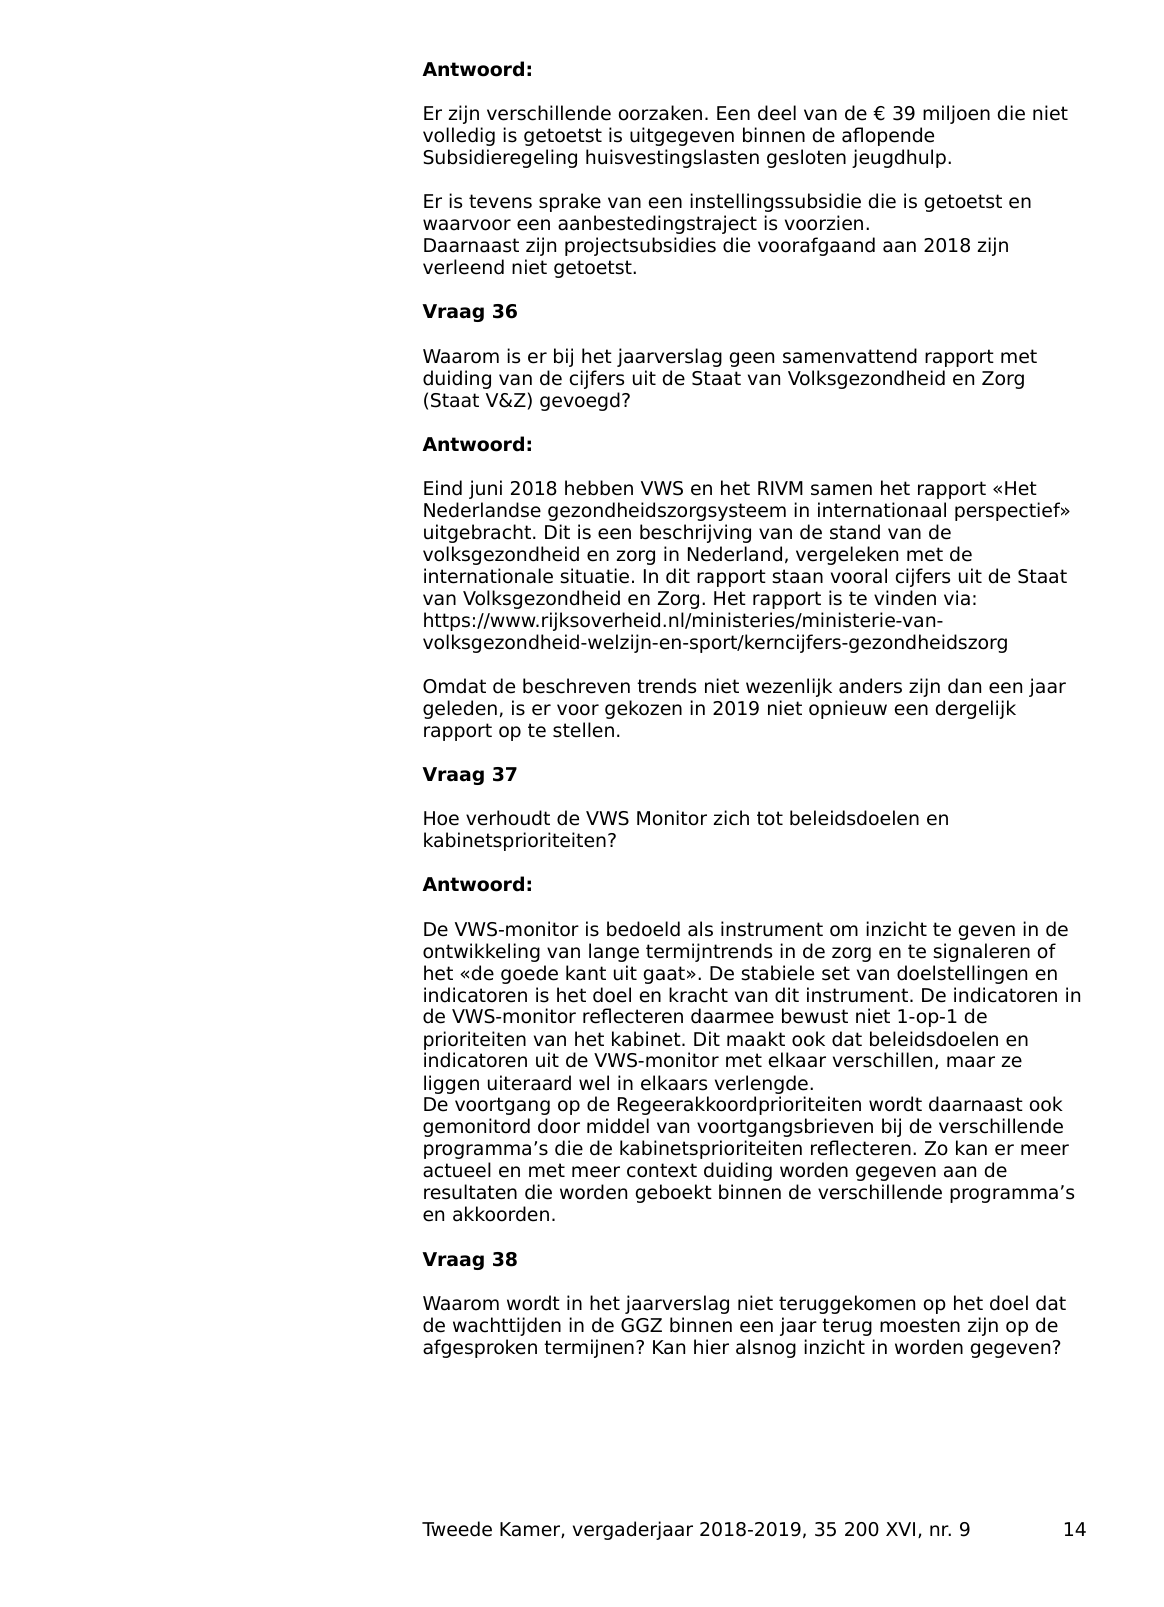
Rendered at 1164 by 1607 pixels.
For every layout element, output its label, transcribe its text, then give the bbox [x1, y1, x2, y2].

text Waarom is er bij het jaarverslag geen samenvattend rapport met duiding van de cijfers uit de Staat van Volksgezondheid en Zorg (Staat V&Z) gevoegd? [422, 346, 1087, 412]
subtitle Vraag 36 [422, 301, 1087, 323]
text De voortgang op de Regeerakkoordprioriteiten wordt daarnaast ook gemonitord door middel van voortgangsbrieven bij de verschillende programma’s die de kabinetsprioriteiten reflecteren. Zo kan er meer actueel en met meer context duiding worden gegeven aan de resultaten die worden geboekt binnen de verschillende programma’s en akkoorden. [422, 1094, 1087, 1226]
subtitle Vraag 37 [422, 764, 1087, 786]
text Er is tevens sprake van een instellingssubsidie die is getoetst en waarvoor een aanbestedingstraject is voorzien. [422, 191, 1087, 235]
text Omdat de beschreven trends niet wezenlijk anders zijn dan een jaar geleden, is er voor gekozen in 2019 niet opnieuw een dergelijk rapport op te stellen. [422, 676, 1087, 742]
subtitle Vraag 38 [422, 1248, 1087, 1270]
text De VWS-monitor is bedoeld als instrument om inzicht te geven in de ontwikkeling van lange termijntrends in de zorg en te signaleren of het «de goede kant uit gaat». De stabiele set van doelstellingen en indicatoren is het doel en kracht van dit instrument. De indicatoren in de VWS-monitor reflecteren daarmee bewust niet 1-op-1 de prioriteiten van het kabinet. Dit maakt ook dat beleidsdoelen en indicatoren uit de VWS-monitor met elkaar verschillen, maar ze liggen uiteraard wel in elkaars verlengde. [422, 918, 1087, 1094]
text Er zijn verschillende oorzaken. Een deel van de € 39 miljoen die niet volledig is getoetst is uitgegeven binnen de aflopende Subsidieregeling huisvestingslasten gesloten jeugdhulp. [422, 103, 1087, 169]
text Hoe verhoudt de VWS Monitor zich tot beleidsdoelen en kabinetsprioriteiten? [422, 808, 1087, 852]
subtitle Antwoord: [422, 874, 1087, 896]
subtitle Antwoord: [422, 59, 1087, 81]
text Eind juni 2018 hebben VWS en het RIVM samen het rapport «Het Nederlandse gezondheidszorgsysteem in internationaal perspectief» uitgebracht. Dit is een beschrijving van de stand van de volksgezondheid en zorg in Nederland, vergeleken met de internationale situatie. In dit rapport staan vooral cijfers uit de Staat van Volksgezondheid en Zorg. Het rapport is te vinden via: https://www.rijksoverheid.nl/ministeries/ministerie-van-volksgezondheid-welzijn-en-sport/kerncijfers-gezondheidszorg [422, 478, 1087, 654]
text Waarom wordt in het jaarverslag niet teruggekomen op het doel dat de wachttijden in de GGZ binnen een jaar terug moesten zijn op de afgesproken termijnen? Kan hier alsnog inzicht in worden gegeven? [422, 1293, 1087, 1358]
subtitle Antwoord: [422, 434, 1087, 456]
text Daarnaast zijn projectsubsidies die voorafgaand aan 2018 zijn verleend niet getoetst. [422, 235, 1087, 279]
